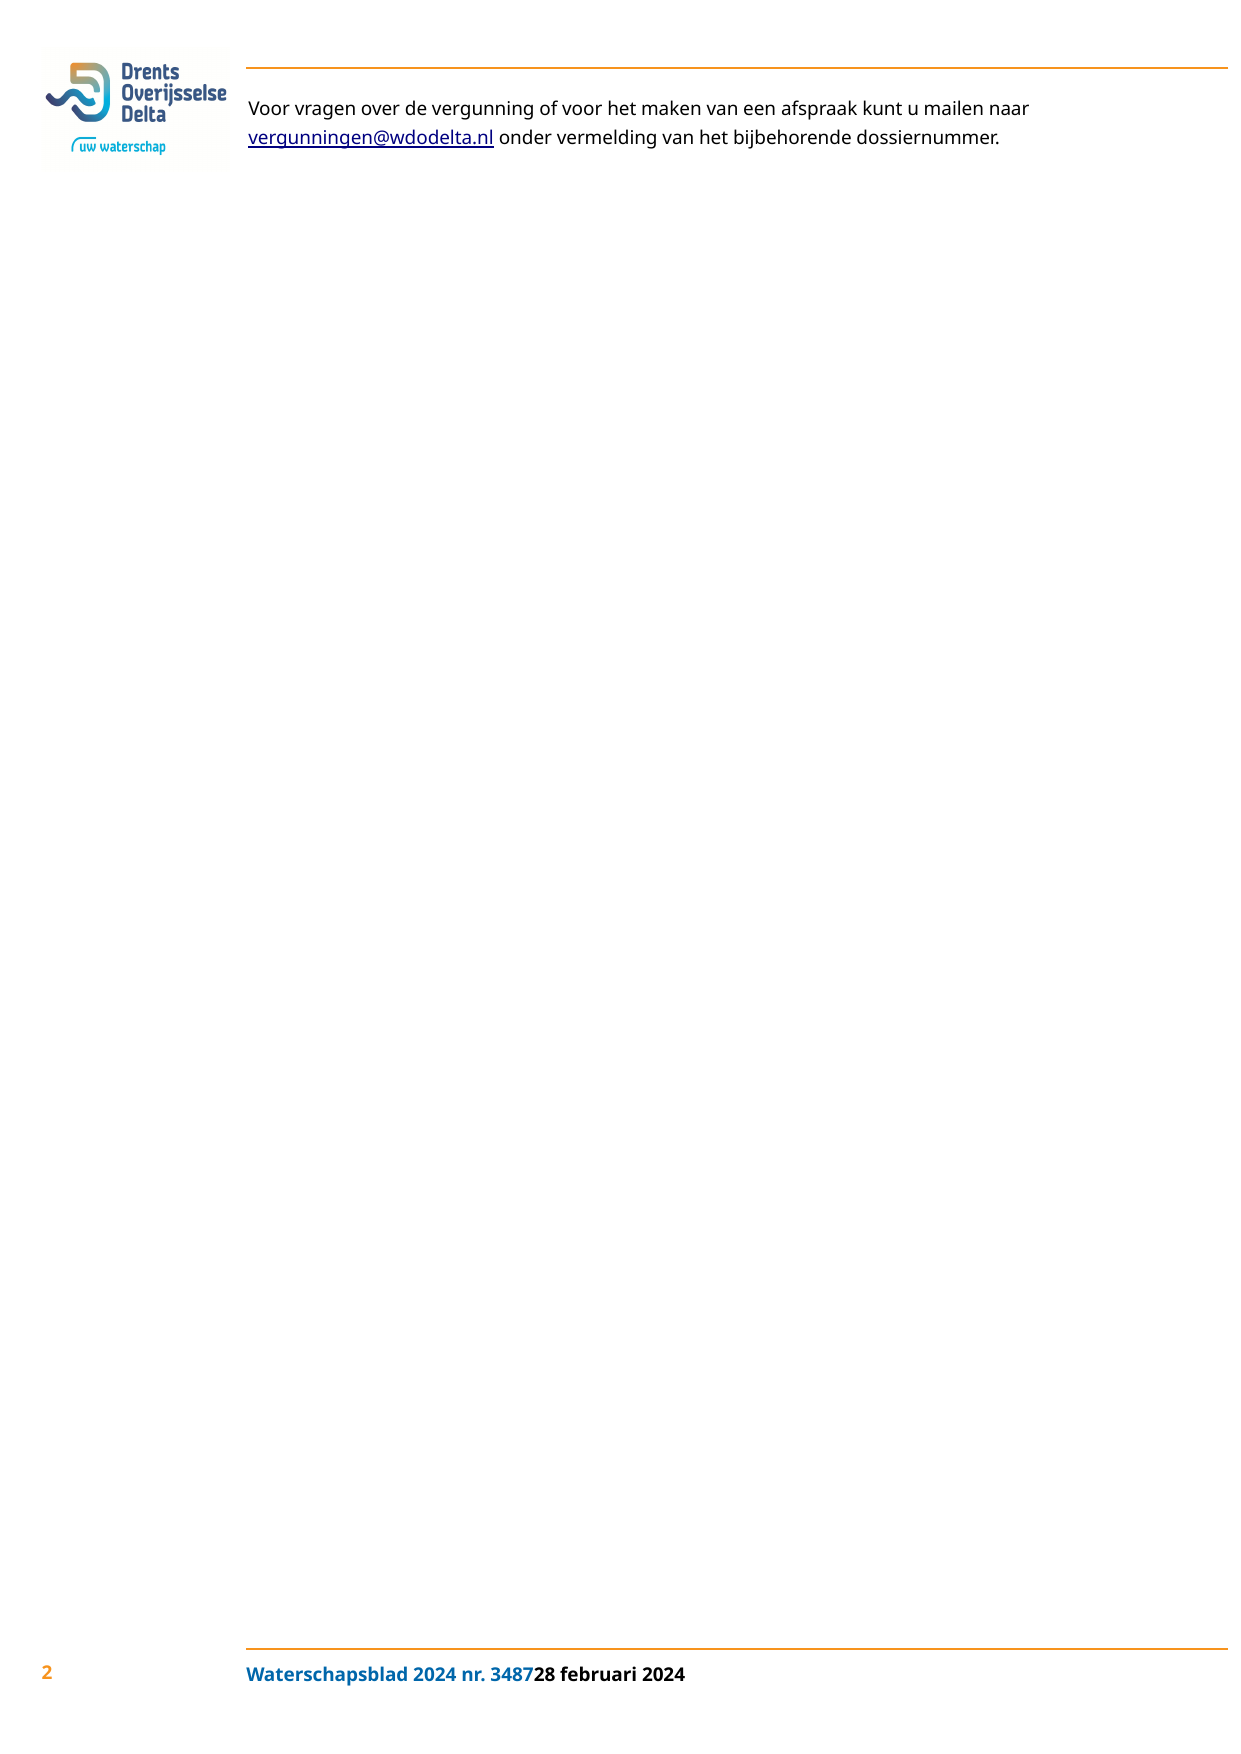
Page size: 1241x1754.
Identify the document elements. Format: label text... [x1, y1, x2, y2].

text Voor vragen over de vergunning of voor het maken van een afspraak kunt u mailen naar vergunningen@wdodelta.nl onder vermelding van het bijbehorende dossiernummer. [248, 95, 1152, 150]
picture [41, 47, 231, 172]
